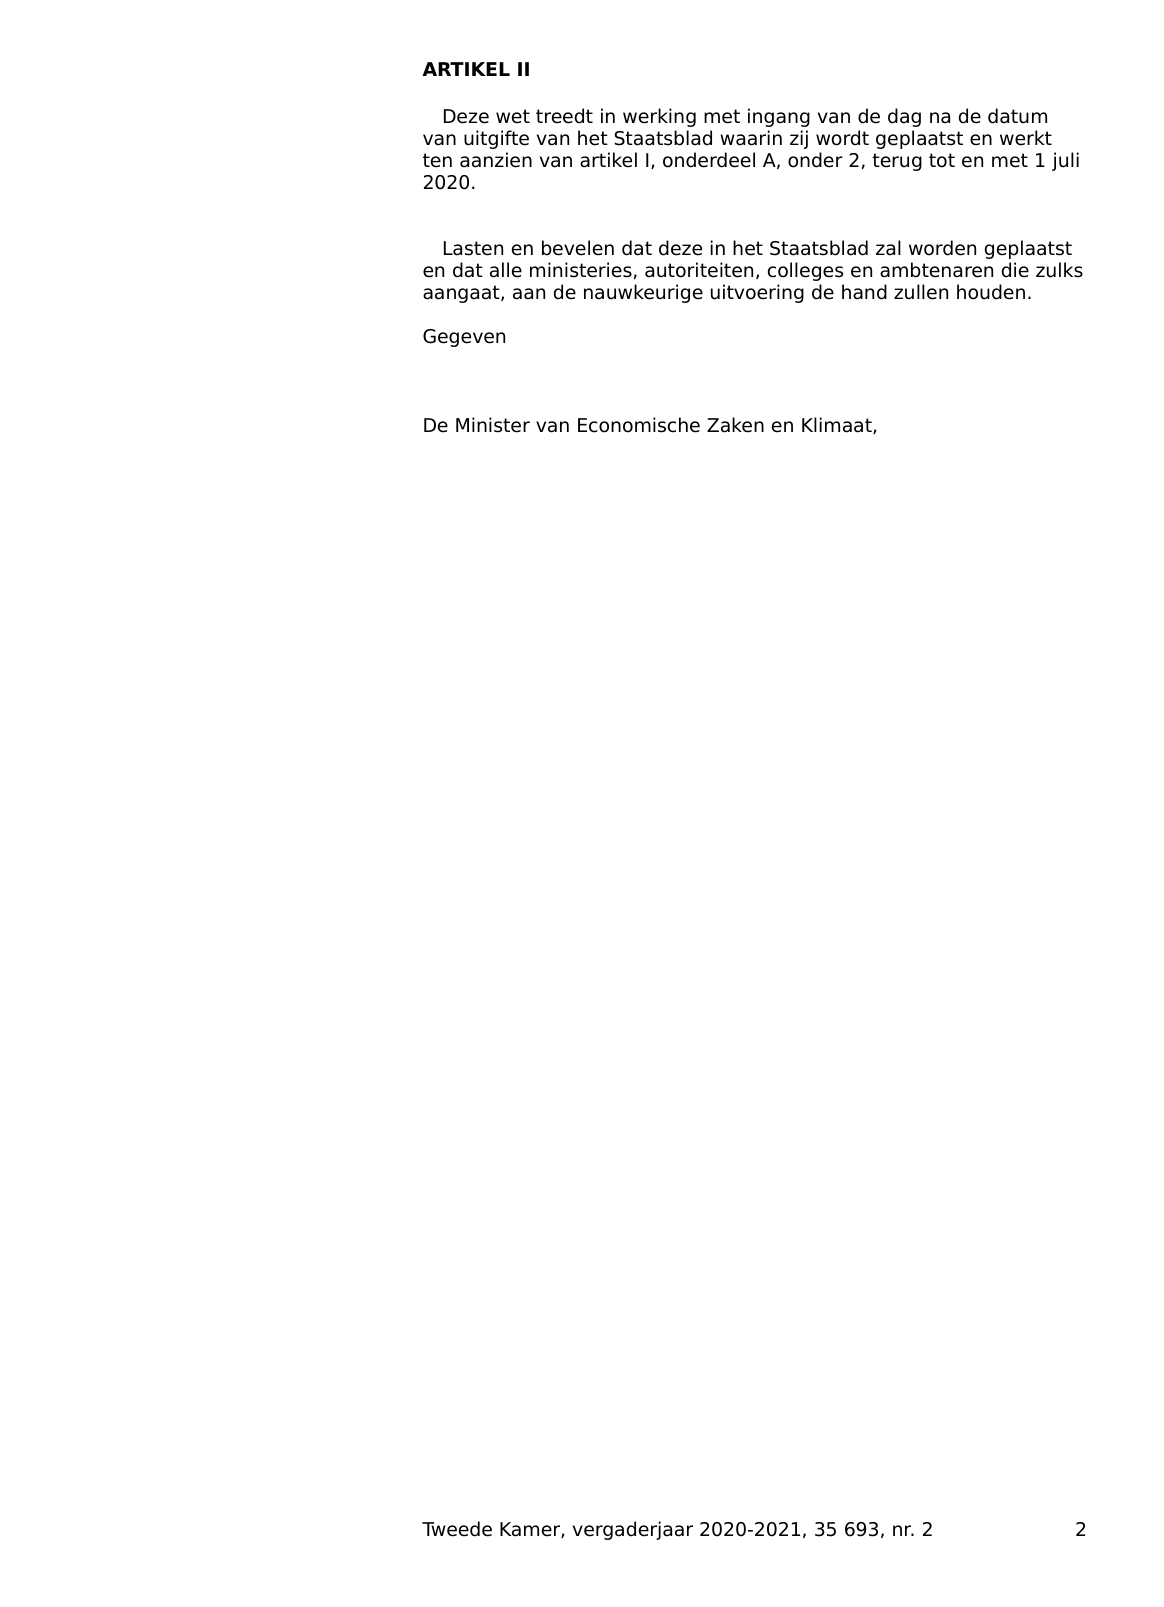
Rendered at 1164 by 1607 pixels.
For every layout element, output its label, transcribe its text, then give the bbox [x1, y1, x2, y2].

subtitle ARTIKEL II [422, 59, 1087, 81]
text De Minister van Economische Zaken en Klimaat, [422, 415, 1087, 437]
text Deze wet treedt in werking met ingang van de dag na de datum van uitgifte van het Staatsblad waarin zij wordt geplaatst en werkt ten aanzien van artikel I, onderdeel A, onder 2, terug tot en met 1 juli 2020. [422, 106, 1087, 194]
text Lasten en bevelen dat deze in het Staatsblad zal worden geplaatst en dat alle ministeries, autoriteiten, colleges en ambtenaren die zulks aangaat, aan de nauwkeurige uitvoering de hand zullen houden. [422, 238, 1087, 304]
text Gegeven [422, 326, 1087, 348]
